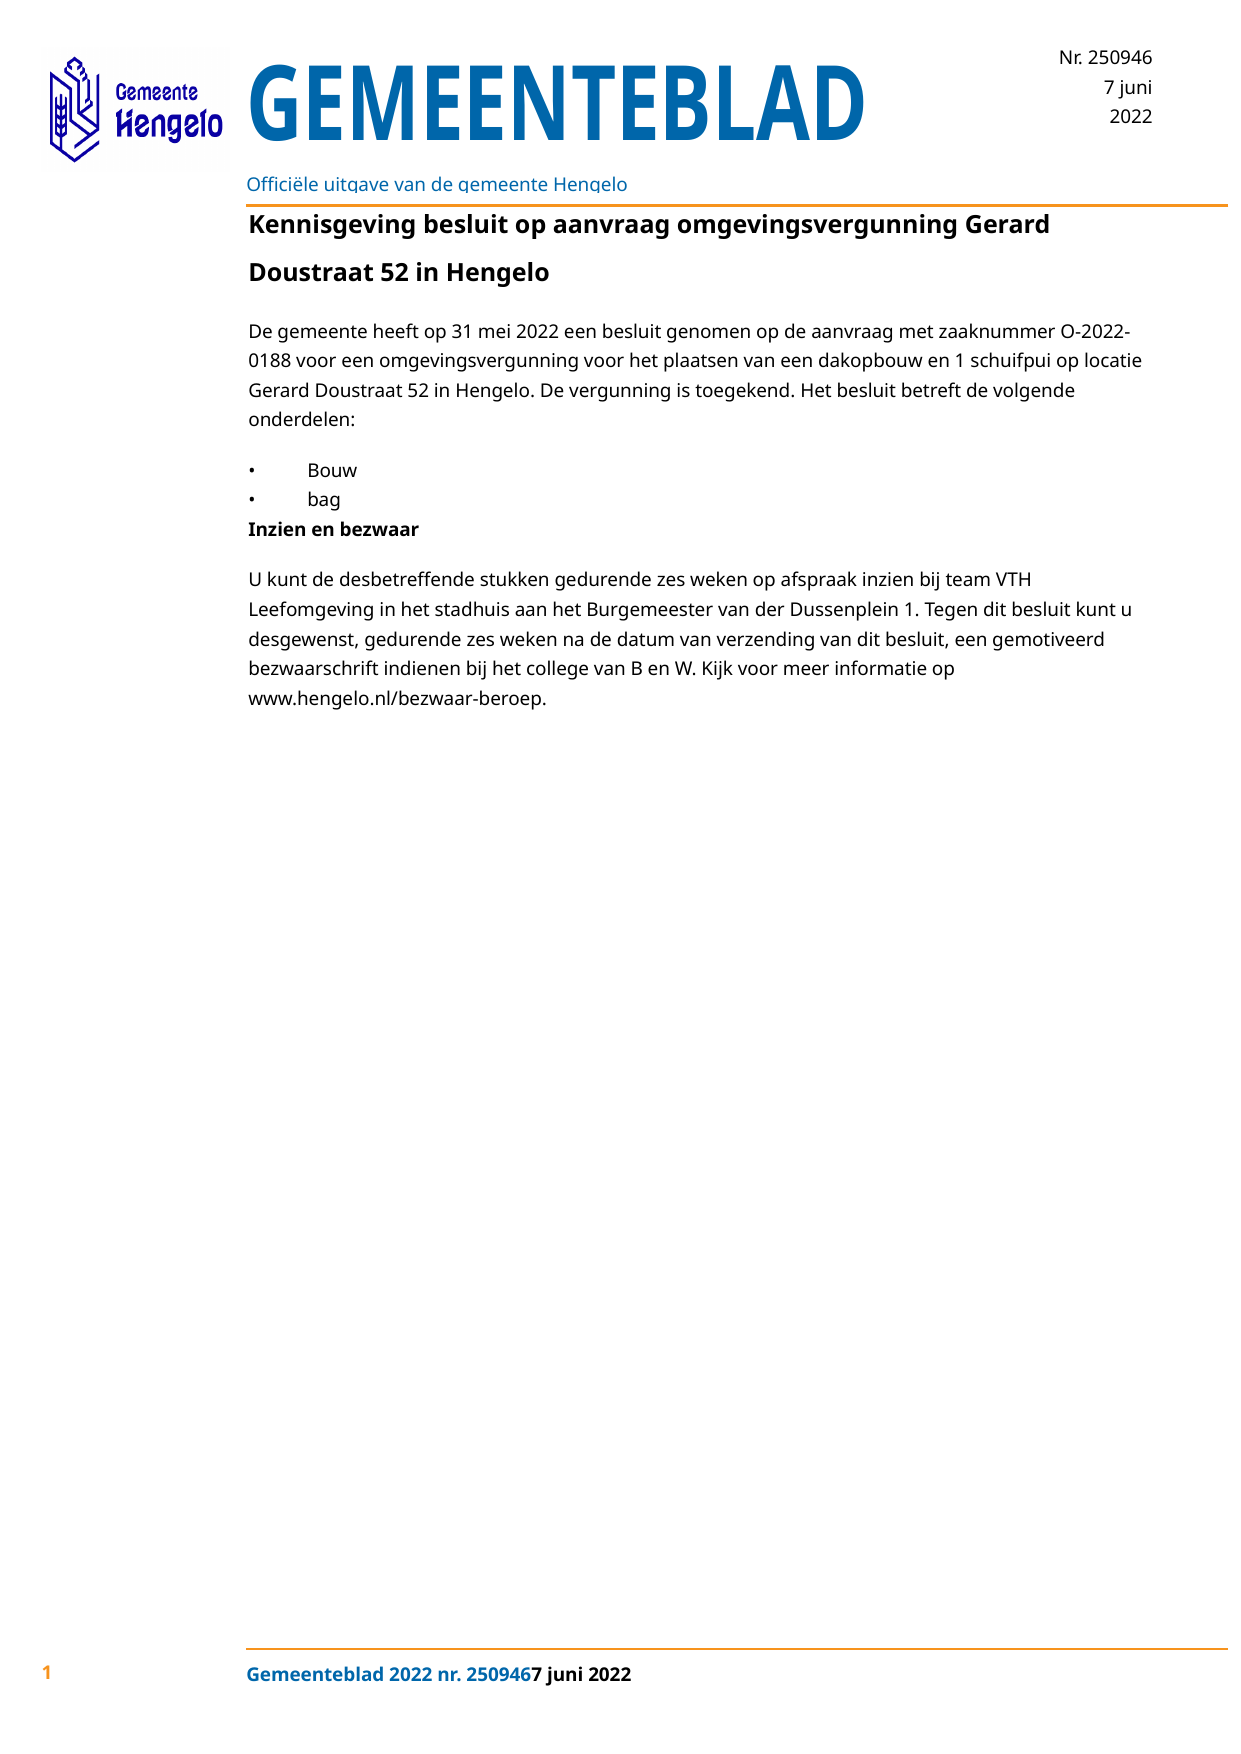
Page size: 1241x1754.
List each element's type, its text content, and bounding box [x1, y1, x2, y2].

text Inzien en bezwaar [248, 516, 1152, 542]
text U kunt de desbetreffende stukken gedurende zes weken op afspraak inzien bij team VTH Leefomgeving in het stadhuis aan het Burgemeester van der Dussenplein 1. Tegen dit besluit kunt u desgewenst, gedurende zes weken na de datum van verzending van dit besluit, een gemotiveerd bezwaarschrift indienen bij het college van B en W. Kijk voor meer informatie op www.hengelo.nl/bezwaar-beroep. [248, 567, 1152, 711]
picture [41, 47, 231, 172]
text De gemeente heeft op 31 mei 2022 een besluit genomen op de aanvraag met zaaknummer O-2022-0188 voor een omgevingsvergunning voor het plaatsen van een dakopbouw en 1 schuifpui op locatie Gerard Doustraat 52 in Hengelo. De vergunning is toegekend. Het besluit betreft de volgende onderdelen: [248, 318, 1152, 432]
list bag [248, 487, 1152, 512]
text Kennisgeving besluit op aanvraag omgevingsvergunning Gerard Doustraat 52 in Hengelo [248, 207, 1152, 288]
list Bouw [248, 457, 1152, 483]
